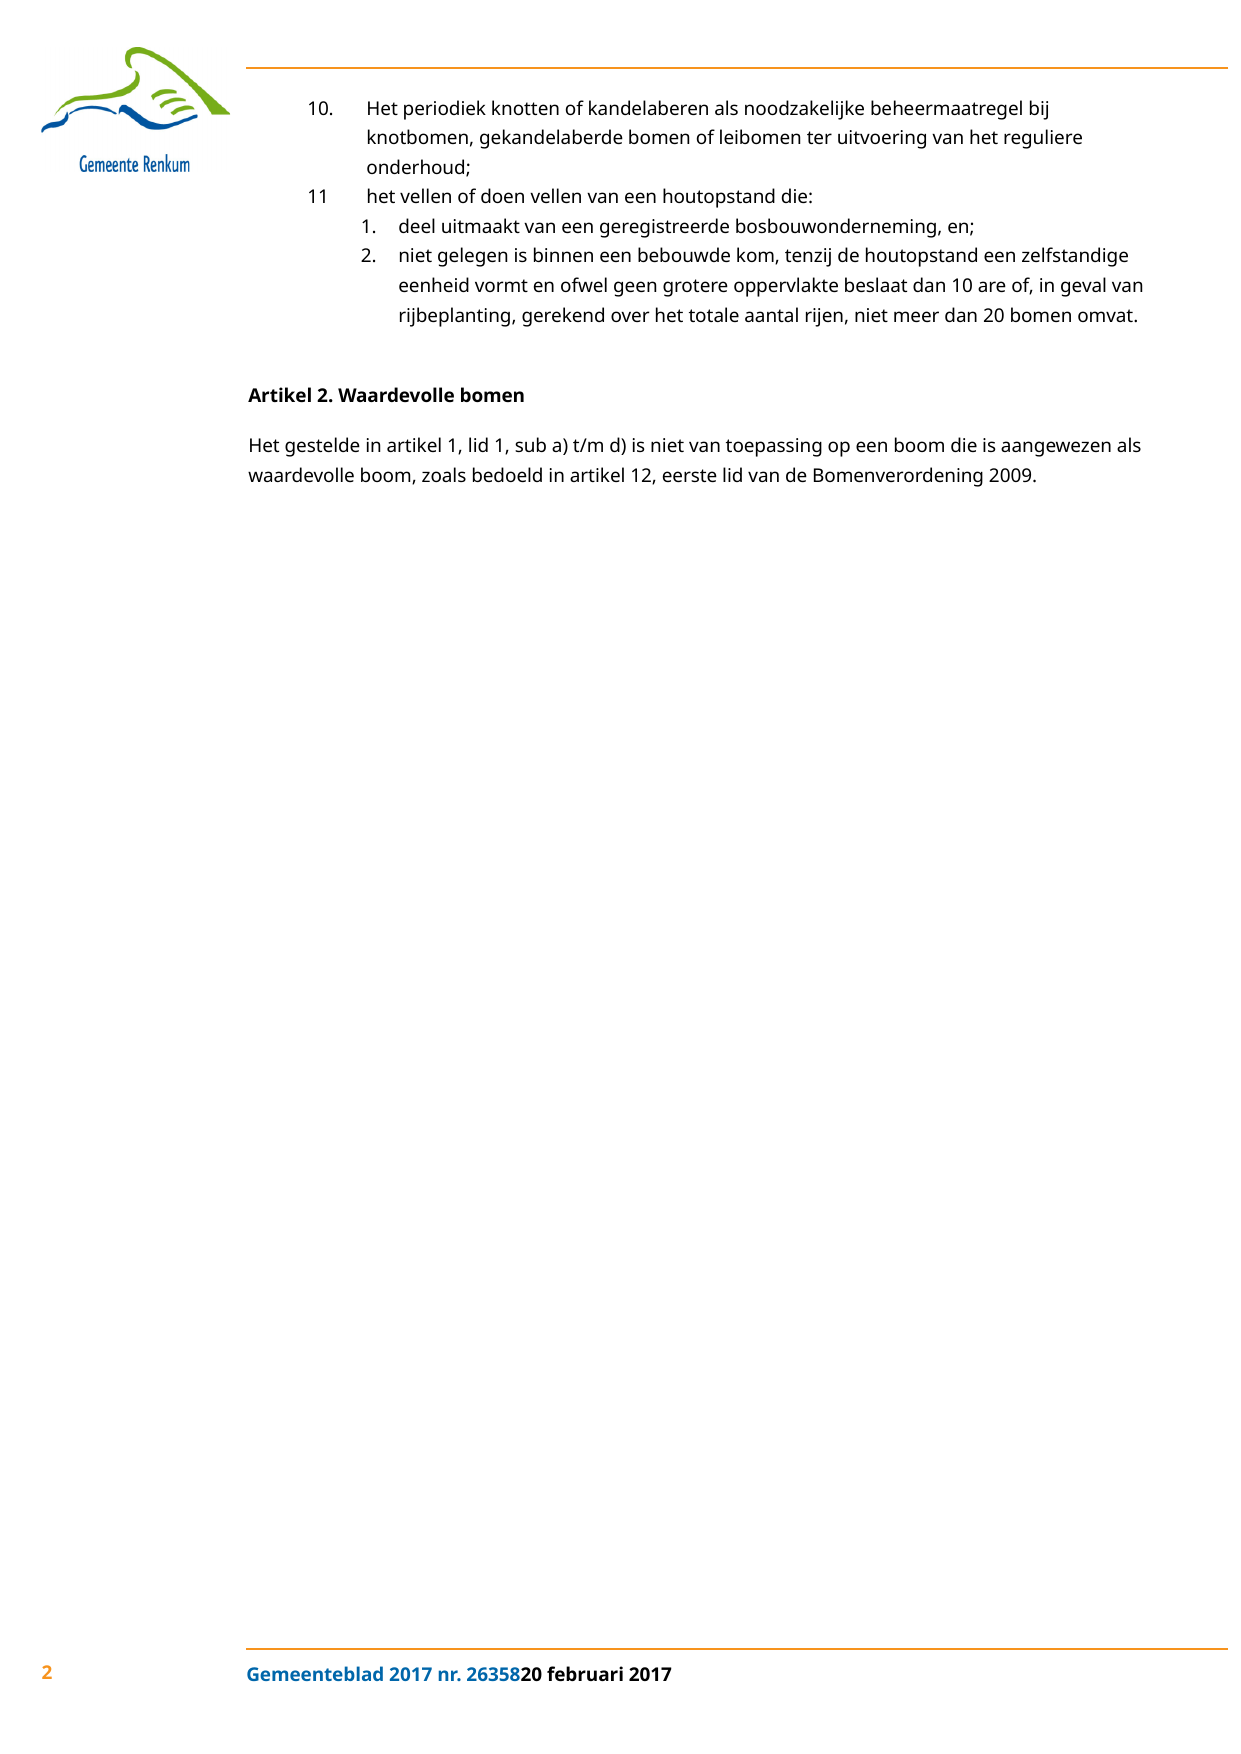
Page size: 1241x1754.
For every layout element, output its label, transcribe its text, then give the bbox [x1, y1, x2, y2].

list deel uitmaakt van een geregistreerde bosbouwonderneming, en; [361, 213, 1152, 239]
picture [41, 47, 231, 172]
text Het gestelde in artikel 1, lid 1, sub a) t/m d) is niet van toepassing op een boom die is aangewezen als waardevolle boom, zoals bedoeld in artikel 12, eerste lid van de Bomenverordening 2009. [248, 432, 1152, 488]
list het vellen of doen vellen van een houtopstand die: [307, 183, 1152, 209]
list niet gelegen is binnen een bebouwde kom, tenzij de houtopstand een zelfstandige eenheid vormt en ofwel geen grotere oppervlakte beslaat dan 10 are of, in geval van rijbeplanting, gerekend over het totale aantal rijen, niet meer dan 20 bomen omvat. [361, 243, 1152, 328]
text Artikel 2. Waardevolle bomen [248, 382, 1152, 408]
list Het periodiek knotten of kandelaberen als noodzakelijke beheermaatregel bij knotbomen, gekandelaberde bomen of leibomen ter uitvoering van het reguliere onderhoud; [307, 95, 1152, 180]
